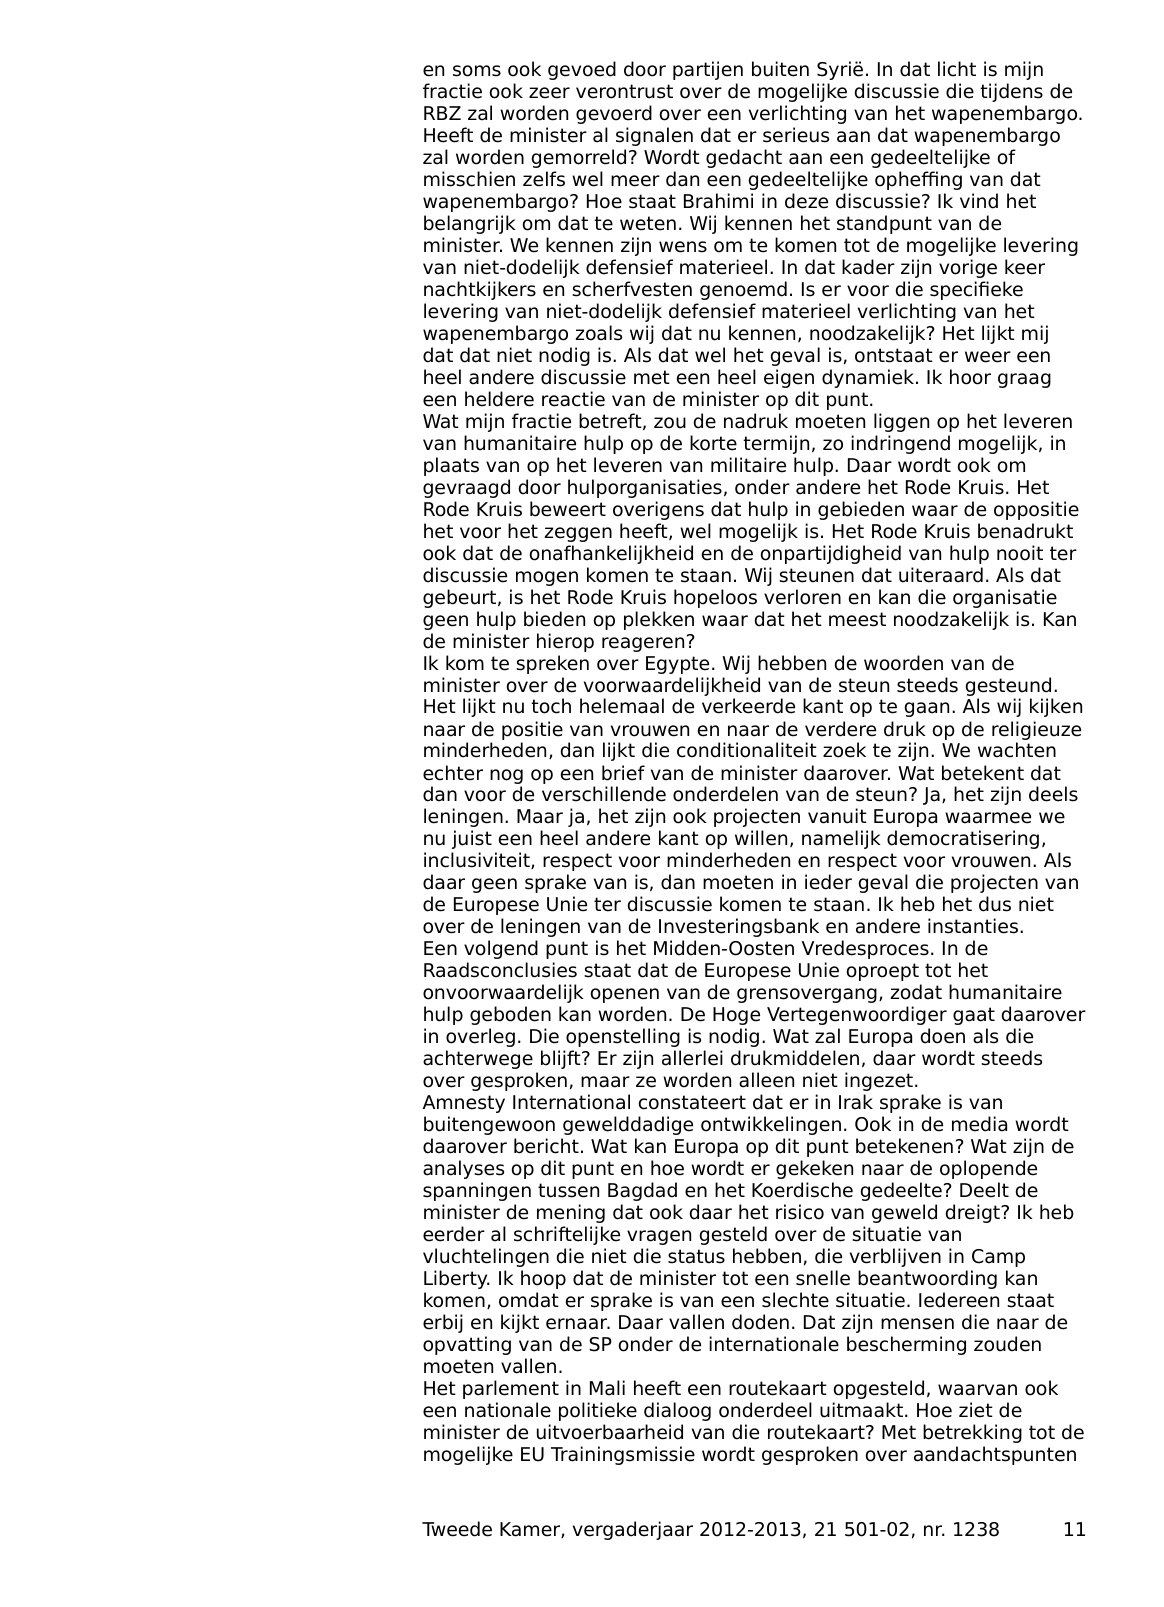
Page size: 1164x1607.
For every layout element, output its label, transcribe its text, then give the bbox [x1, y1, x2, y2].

text Een volgend punt is het Midden-Oosten Vredesproces. In de Raadsconclusies staat dat de Europese Unie oproept tot het onvoorwaardelijk openen van de grensovergang, zodat humanitaire hulp geboden kan worden. De Hoge Vertegenwoordiger gaat daarover in overleg. Die openstelling is nodig. Wat zal Europa doen als die achterwege blijft? Er zijn allerlei drukmiddelen, daar wordt steeds over gesproken, maar ze worden alleen niet ingezet. [422, 938, 1087, 1092]
text Het parlement in Mali heeft een routekaart opgesteld, waarvan ook een nationale politieke dialoog onderdeel uitmaakt. Hoe ziet de minister de uitvoerbaarheid van die routekaart? Met betrekking tot de mogelijke EU Trainingsmissie wordt gesproken over aandachtspunten [422, 1378, 1087, 1466]
text en soms ook gevoed door partijen buiten Syrië. In dat licht is mijn fractie ook zeer verontrust over de mogelijke discussie die tijdens de RBZ zal worden gevoerd over een verlichting van het wapenembargo. Heeft de minister al signalen dat er serieus aan dat wapenembargo zal worden gemorreld? Wordt gedacht aan een gedeeltelijke of misschien zelfs wel meer dan een gedeeltelijke opheffing van dat wapenembargo? Hoe staat Brahimi in deze discussie? Ik vind het belangrijk om dat te weten. Wij kennen het standpunt van de minister. We kennen zijn wens om te komen tot de mogelijke levering van niet-dodelijk defensief materieel. In dat kader zijn vorige keer nachtkijkers en scherfvesten genoemd. Is er voor die specifieke levering van niet-dodelijk defensief materieel verlichting van het wapenembargo zoals wij dat nu kennen, noodzakelijk? Het lijkt mij dat dat niet nodig is. Als dat wel het geval is, ontstaat er weer een heel andere discussie met een heel eigen dynamiek. Ik hoor graag een heldere reactie van de minister op dit punt. [422, 59, 1087, 411]
text Wat mijn fractie betreft, zou de nadruk moeten liggen op het leveren van humanitaire hulp op de korte termijn, zo indringend mogelijk, in plaats van op het leveren van militaire hulp. Daar wordt ook om gevraagd door hulporganisaties, onder andere het Rode Kruis. Het Rode Kruis beweert overigens dat hulp in gebieden waar de oppositie het voor het zeggen heeft, wel mogelijk is. Het Rode Kruis benadrukt ook dat de onafhankelijkheid en de onpartijdigheid van hulp nooit ter discussie mogen komen te staan. Wij steunen dat uiteraard. Als dat gebeurt, is het Rode Kruis hopeloos verloren en kan die organisatie geen hulp bieden op plekken waar dat het meest noodzakelijk is. Kan de minister hierop reageren? [422, 411, 1087, 652]
text Amnesty International constateert dat er in Irak sprake is van buitengewoon gewelddadige ontwikkelingen. Ook in de media wordt daarover bericht. Wat kan Europa op dit punt betekenen? Wat zijn de analyses op dit punt en hoe wordt er gekeken naar de oplopende spanningen tussen Bagdad en het Koerdische gedeelte? Deelt de minister de mening dat ook daar het risico van geweld dreigt? Ik heb eerder al schriftelijke vragen gesteld over de situatie van vluchtelingen die niet die status hebben, die verblijven in Camp Liberty. Ik hoop dat de minister tot een snelle beantwoording kan komen, omdat er sprake is van een slechte situatie. Iedereen staat erbij en kijkt ernaar. Daar vallen doden. Dat zijn mensen die naar de opvatting van de SP onder de internationale bescherming zouden moeten vallen. [422, 1092, 1087, 1378]
text Ik kom te spreken over Egypte. Wij hebben de woorden van de minister over de voorwaardelijkheid van de steun steeds gesteund. Het lijkt nu toch helemaal de verkeerde kant op te gaan. Als wij kijken naar de positie van vrouwen en naar de verdere druk op de religieuze minderheden, dan lijkt die conditionaliteit zoek te zijn. We wachten echter nog op een brief van de minister daarover. Wat betekent dat dan voor de verschillende onderdelen van de steun? Ja, het zijn deels leningen. Maar ja, het zijn ook projecten vanuit Europa waarmee we nu juist een heel andere kant op willen, namelijk democratisering, inclusiviteit, respect voor minderheden en respect voor vrouwen. Als daar geen sprake van is, dan moeten in ieder geval die projecten van de Europese Unie ter discussie komen te staan. Ik heb het dus niet over de leningen van de Investeringsbank en andere instanties. [422, 652, 1087, 938]
